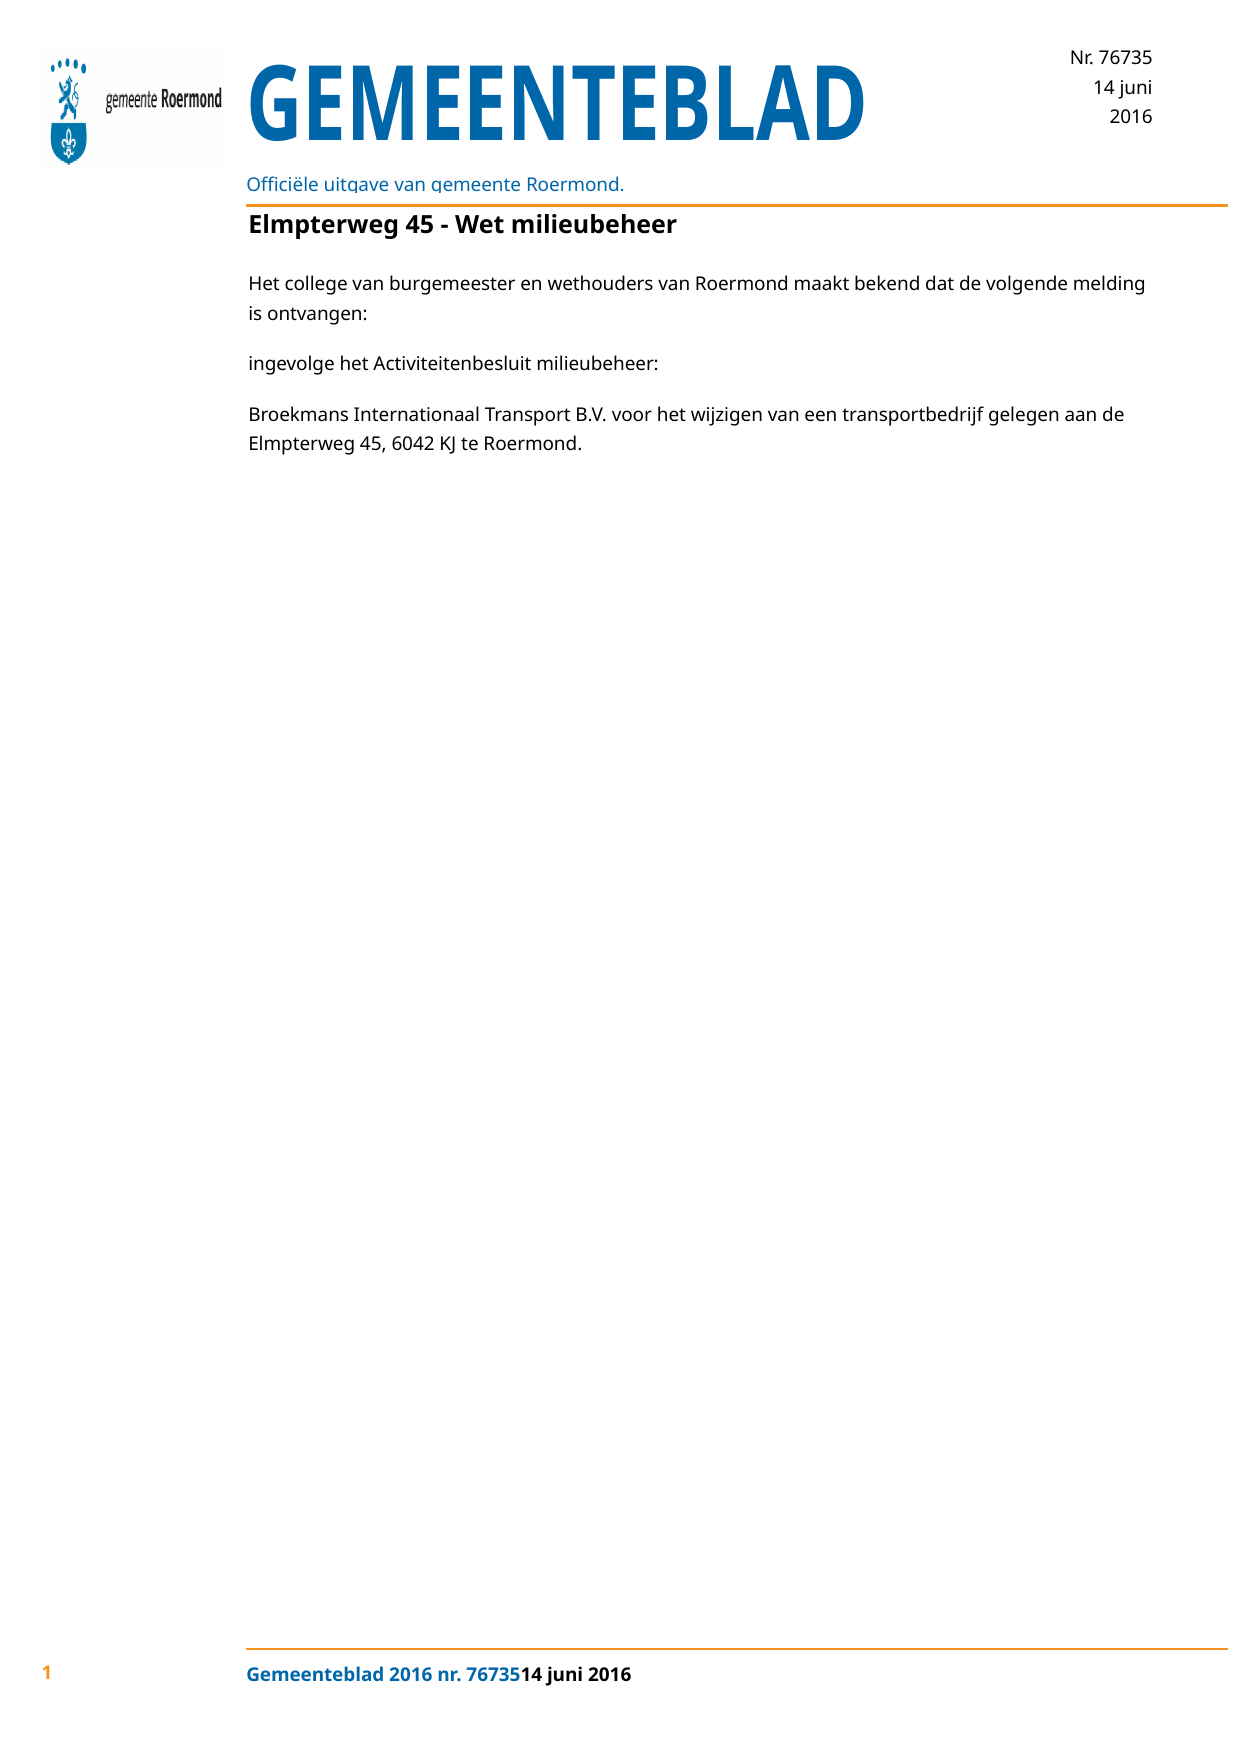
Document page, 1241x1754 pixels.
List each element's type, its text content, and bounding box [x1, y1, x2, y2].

text Het college van burgemeester en wethouders van Roermond maakt bekend dat de volgende melding is ontvangen: [248, 270, 1152, 326]
text Broekmans Internationaal Transport B.V. voor het wijzigen van een transportbedrijf gelegen aan de Elmpterweg 45, 6042 KJ te Roermond. [248, 401, 1152, 456]
text Elmpterweg 45 - Wet milieubeheer [248, 207, 1152, 241]
picture [41, 47, 231, 172]
text ingevolge het Activiteitenbesluit milieubeheer: [248, 350, 1152, 376]
